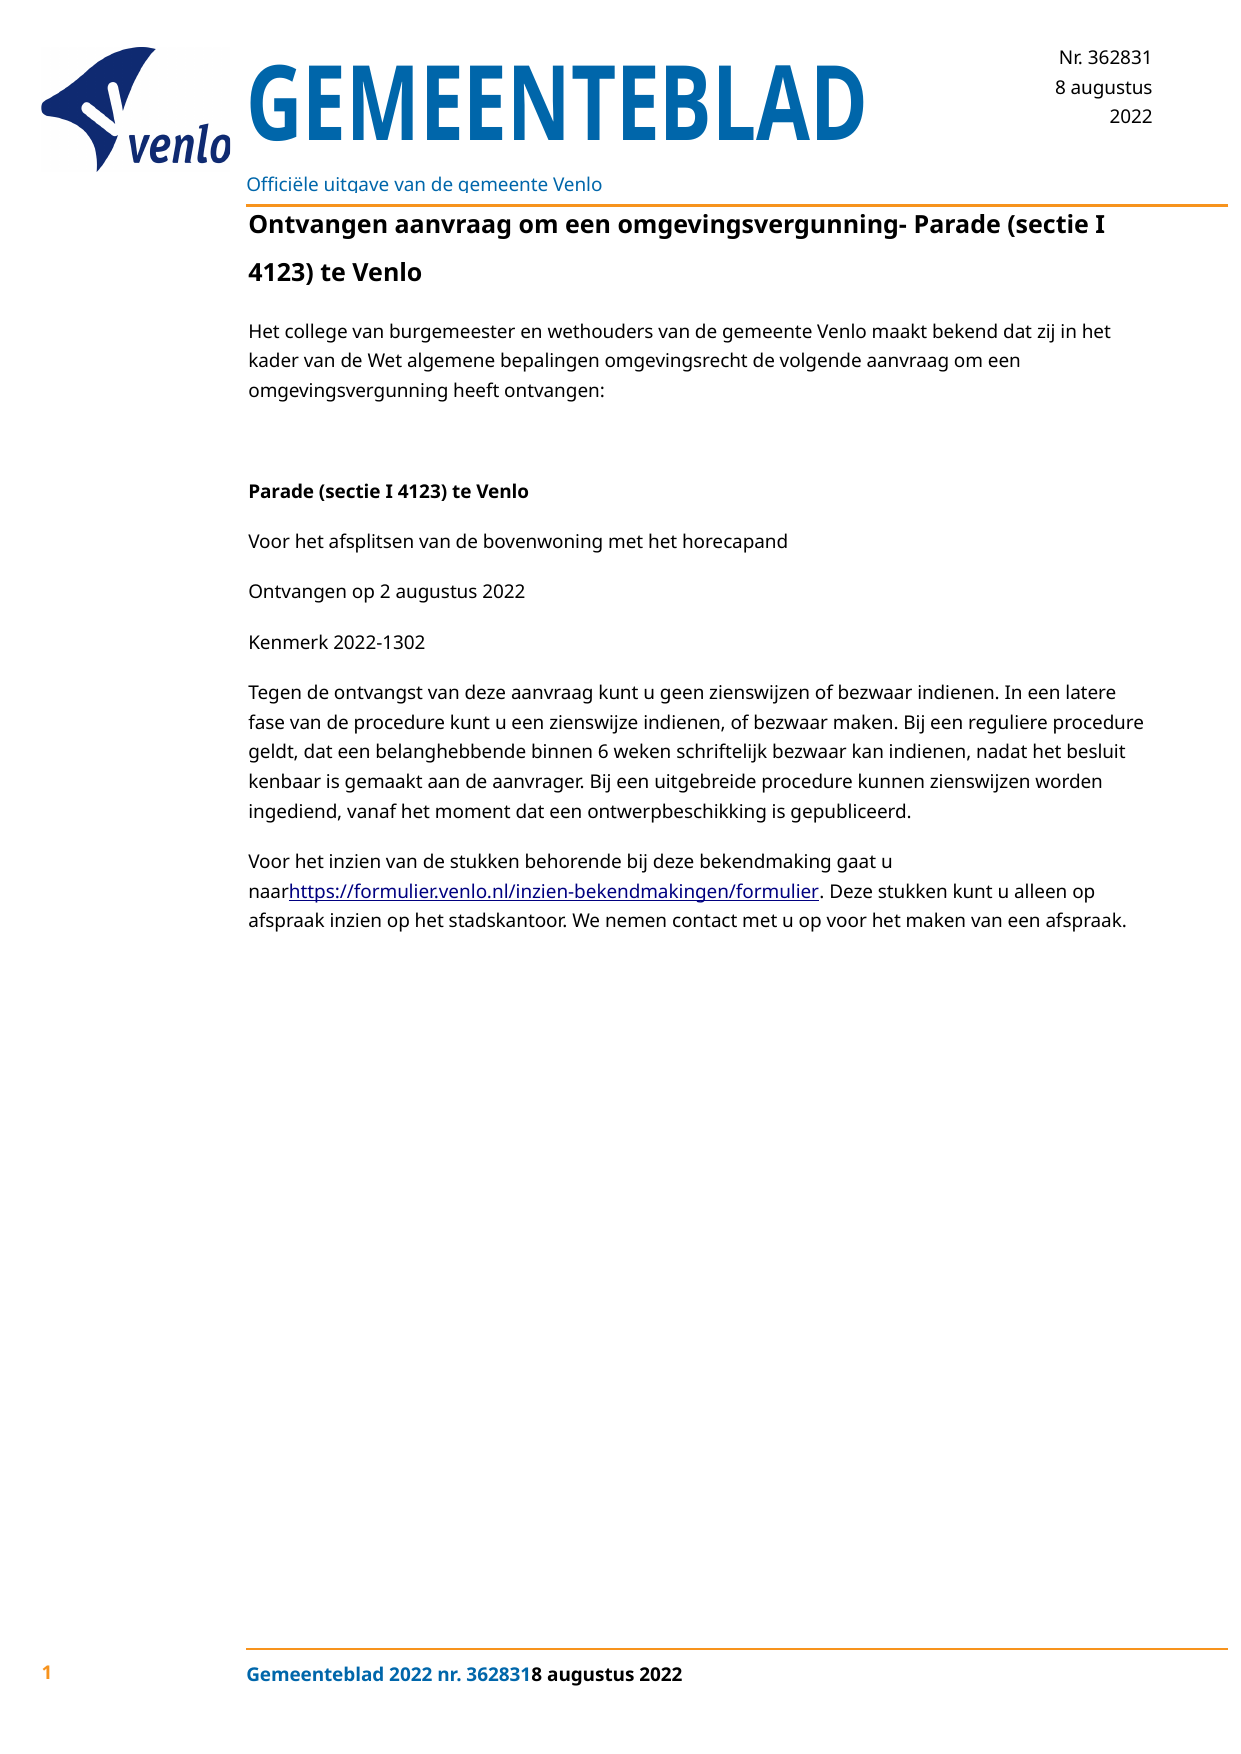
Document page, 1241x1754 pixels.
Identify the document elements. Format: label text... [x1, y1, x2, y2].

picture [41, 47, 231, 172]
text Voor het afsplitsen van de bovenwoning met het horecapand [248, 528, 1152, 554]
text Tegen de ontvangst van deze aanvraag kunt u geen zienswijzen of bezwaar indienen. In een latere fase van de procedure kunt u een zienswijze indienen, of bezwaar maken. Bij een reguliere procedure geldt, dat een belanghebbende binnen 6 weken schriftelijk bezwaar kan indienen, nadat het besluit kenbaar is gemaakt aan de aanvrager. Bij een uitgebreide procedure kunnen zienswijzen worden ingediend, vanaf het moment dat een ontwerpbeschikking is gepubliceerd. [248, 679, 1152, 824]
text Kenmerk 2022-1302 [248, 629, 1152, 655]
text Ontvangen op 2 augustus 2022 [248, 579, 1152, 604]
text Voor het inzien van de stukken behorende bij deze bekendmaking gaat u naarhttps://formulier.venlo.nl/inzien-bekendmakingen/formulier. Deze stukken kunt u alleen op afspraak inzien op het stadskantoor. We nemen contact met u op voor het maken van een afspraak. [248, 848, 1152, 933]
text Ontvangen aanvraag om een omgevingsvergunning- Parade (sectie I 4123) te Venlo [248, 207, 1152, 288]
text Het college van burgemeester en wethouders van de gemeente Venlo maakt bekend dat zij in het kader van de Wet algemene bepalingen omgevingsrecht de volgende aanvraag om een omgevingsvergunning heeft ontvangen: [248, 318, 1152, 403]
text Parade (sectie I 4123) te Venlo [248, 478, 1152, 504]
